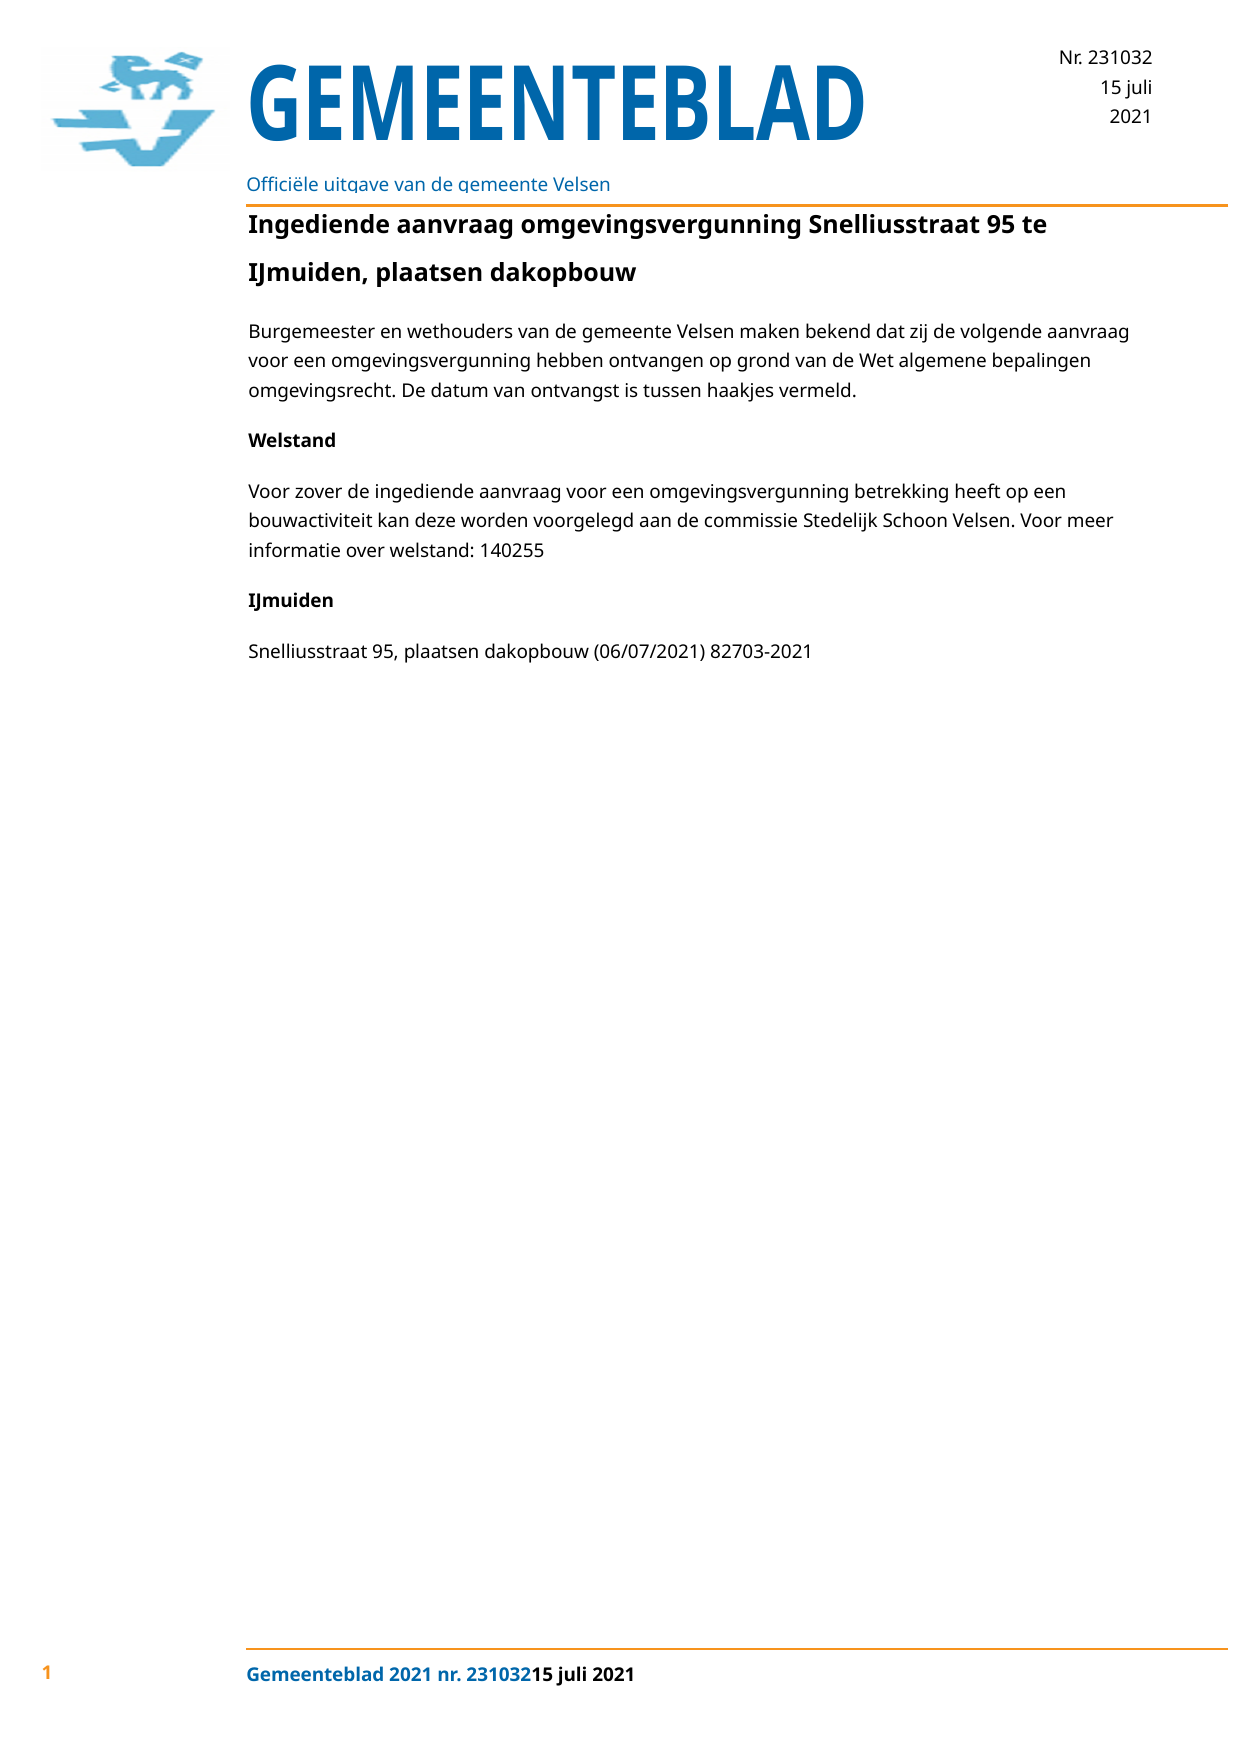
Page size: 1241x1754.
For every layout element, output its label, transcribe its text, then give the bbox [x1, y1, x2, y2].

text Burgemeester en wethouders van de gemeente Velsen maken bekend dat zij de volgende aanvraag voor een omgevingsvergunning hebben ontvangen op grond van de Wet algemene bepalingen omgevingsrecht. De datum van ontvangst is tussen haakjes vermeld. [248, 318, 1152, 403]
text Snelliusstraat 95, plaatsen dakopbouw (06/07/2021) 82703-2021 [248, 638, 1152, 664]
text Welstand [248, 427, 1152, 453]
text Ingediende aanvraag omgevingsvergunning Snelliusstraat 95 te IJmuiden, plaatsen dakopbouw [248, 207, 1152, 288]
text IJmuiden [248, 587, 1152, 613]
text Voor zover de ingediende aanvraag voor een omgevingsvergunning betrekking heeft op een bouwactiviteit kan deze worden voorgelegd aan de commissie Stedelijk Schoon Velsen. Voor meer informatie over welstand: 140255 [248, 478, 1152, 563]
picture [41, 47, 231, 172]
